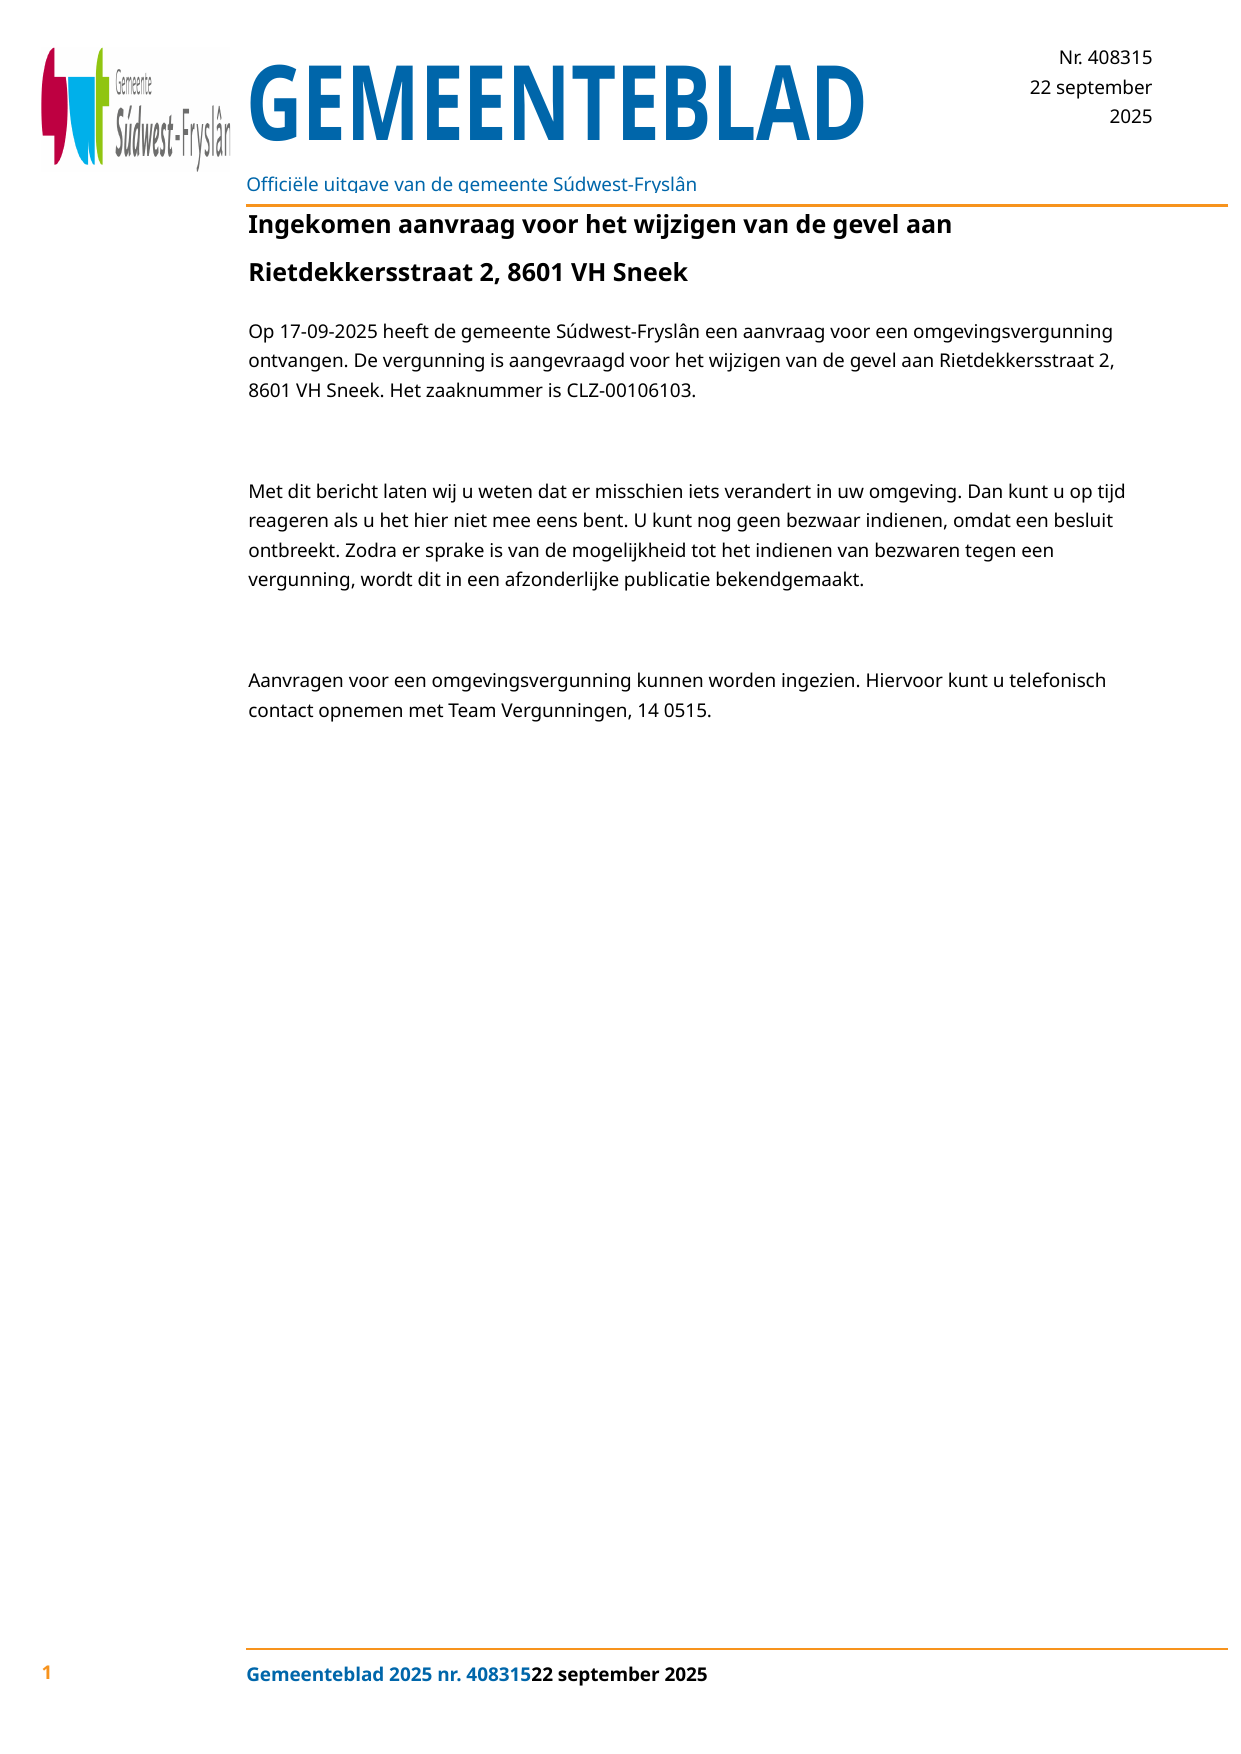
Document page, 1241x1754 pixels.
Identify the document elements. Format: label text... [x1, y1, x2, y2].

text Met dit bericht laten wij u weten dat er misschien iets verandert in uw omgeving. Dan kunt u op tijd reageren als u het hier niet mee eens bent. U kunt nog geen bezwaar indienen, omdat een besluit ontbreekt. Zodra er sprake is van de mogelijkheid tot het indienen van bezwaren tegen een vergunning, wordt dit in een afzonderlijke publicatie bekendgemaakt. [248, 478, 1152, 592]
picture [41, 47, 231, 172]
text Ingekomen aanvraag voor het wijzigen van de gevel aan Rietdekkersstraat 2, 8601 VH Sneek [248, 207, 1152, 288]
text Aanvragen voor een omgevingsvergunning kunnen worden ingezien. Hiervoor kunt u telefonisch contact opnemen met Team Vergunningen, 14 0515. [248, 667, 1152, 723]
text Op 17-09-2025 heeft de gemeente Súdwest-Fryslân een aanvraag voor een omgevingsvergunning ontvangen. De vergunning is aangevraagd voor het wijzigen van de gevel aan Rietdekkersstraat 2, 8601 VH Sneek. Het zaaknummer is CLZ-00106103. [248, 318, 1152, 403]
